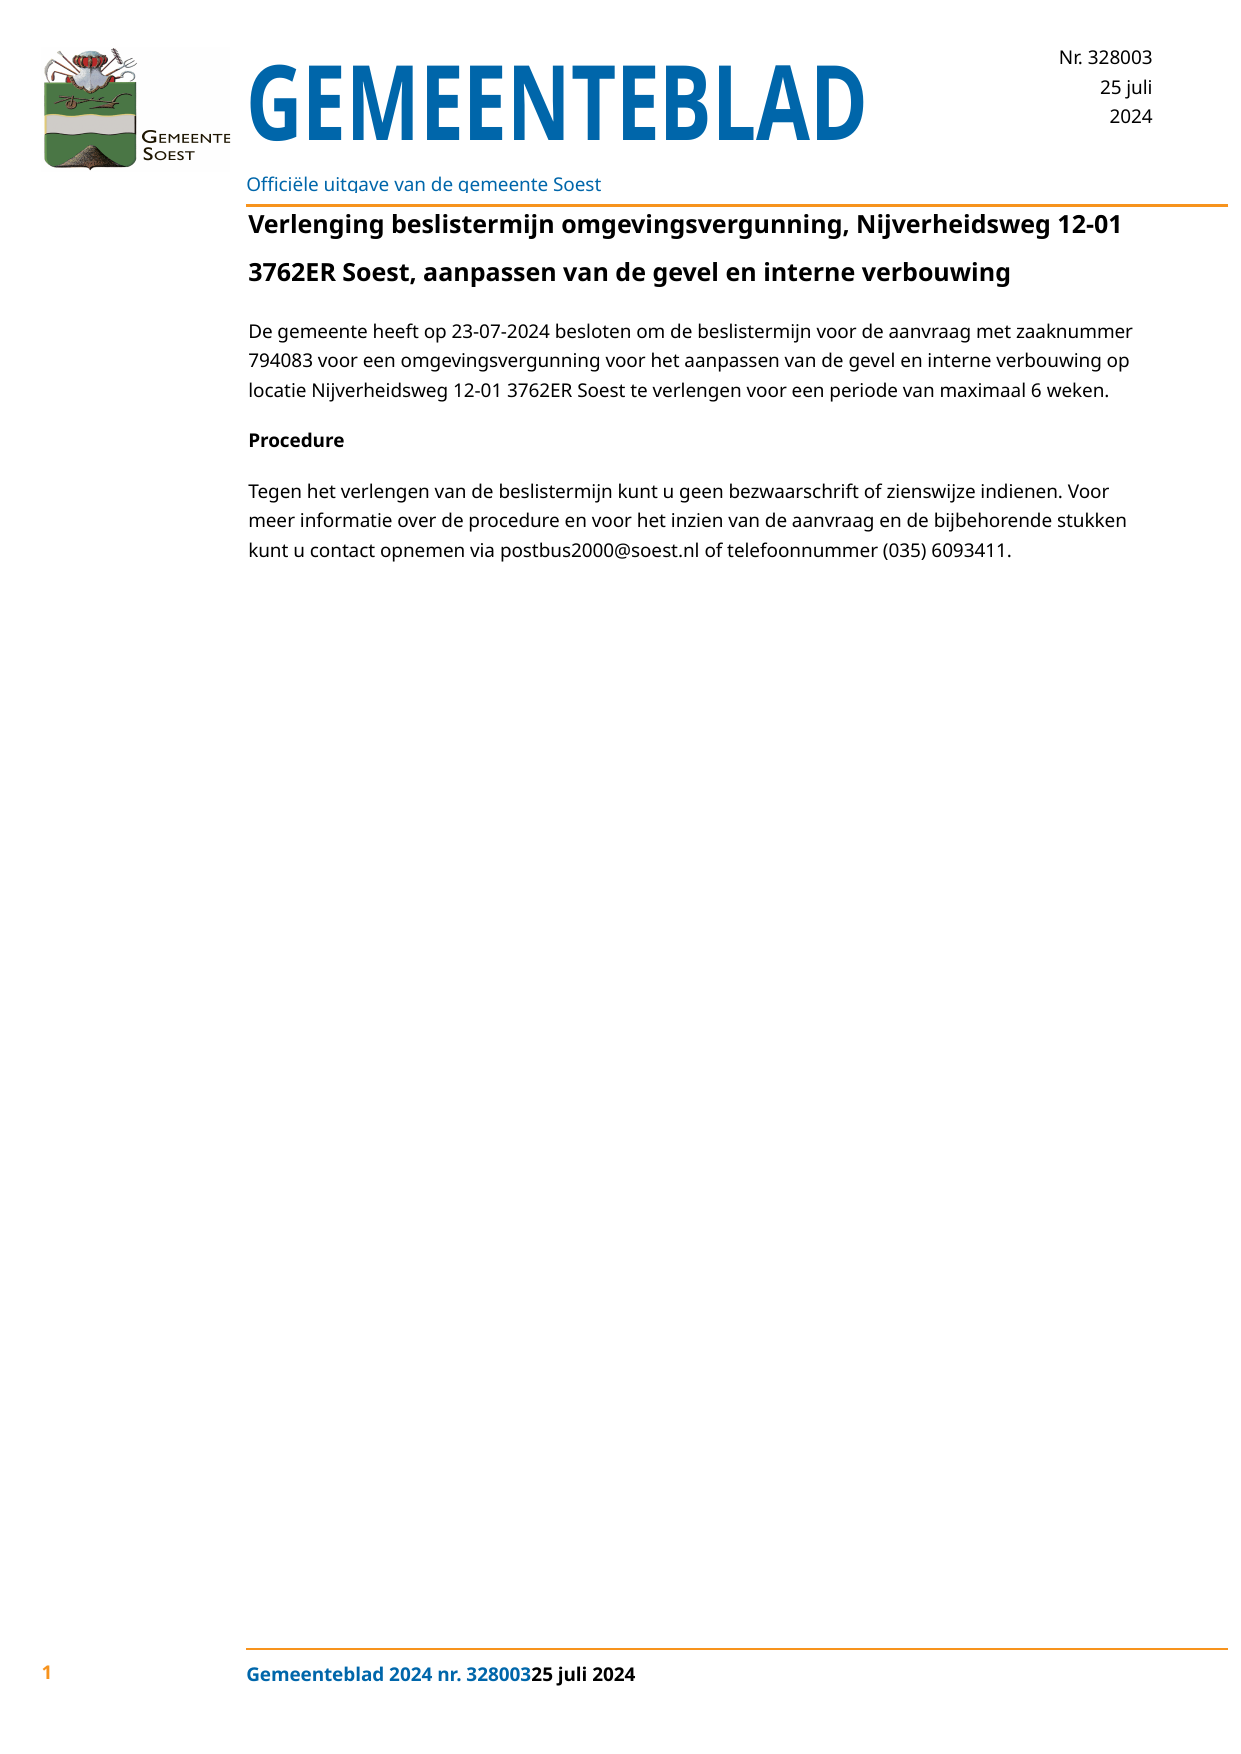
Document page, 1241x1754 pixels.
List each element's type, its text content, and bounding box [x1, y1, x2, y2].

text Verlenging beslistermijn omgevingsvergunning, Nijverheidsweg 12-01 3762ER Soest, aanpassen van de gevel en interne verbouwing [248, 207, 1152, 288]
picture [41, 47, 231, 172]
text De gemeente heeft op 23-07-2024 besloten om de beslistermijn voor de aanvraag met zaaknummer 794083 voor een omgevingsvergunning voor het aanpassen van de gevel en interne verbouwing op locatie Nijverheidsweg 12-01 3762ER Soest te verlengen voor een periode van maximaal 6 weken. [248, 318, 1152, 403]
text Tegen het verlengen van de beslistermijn kunt u geen bezwaarschrift of zienswijze indienen. Voor meer informatie over de procedure en voor het inzien van de aanvraag en de bijbehorende stukken kunt u contact opnemen via postbus2000@soest.nl of telefoonnummer (035) 6093411. [248, 478, 1152, 563]
text Procedure [248, 427, 1152, 453]
